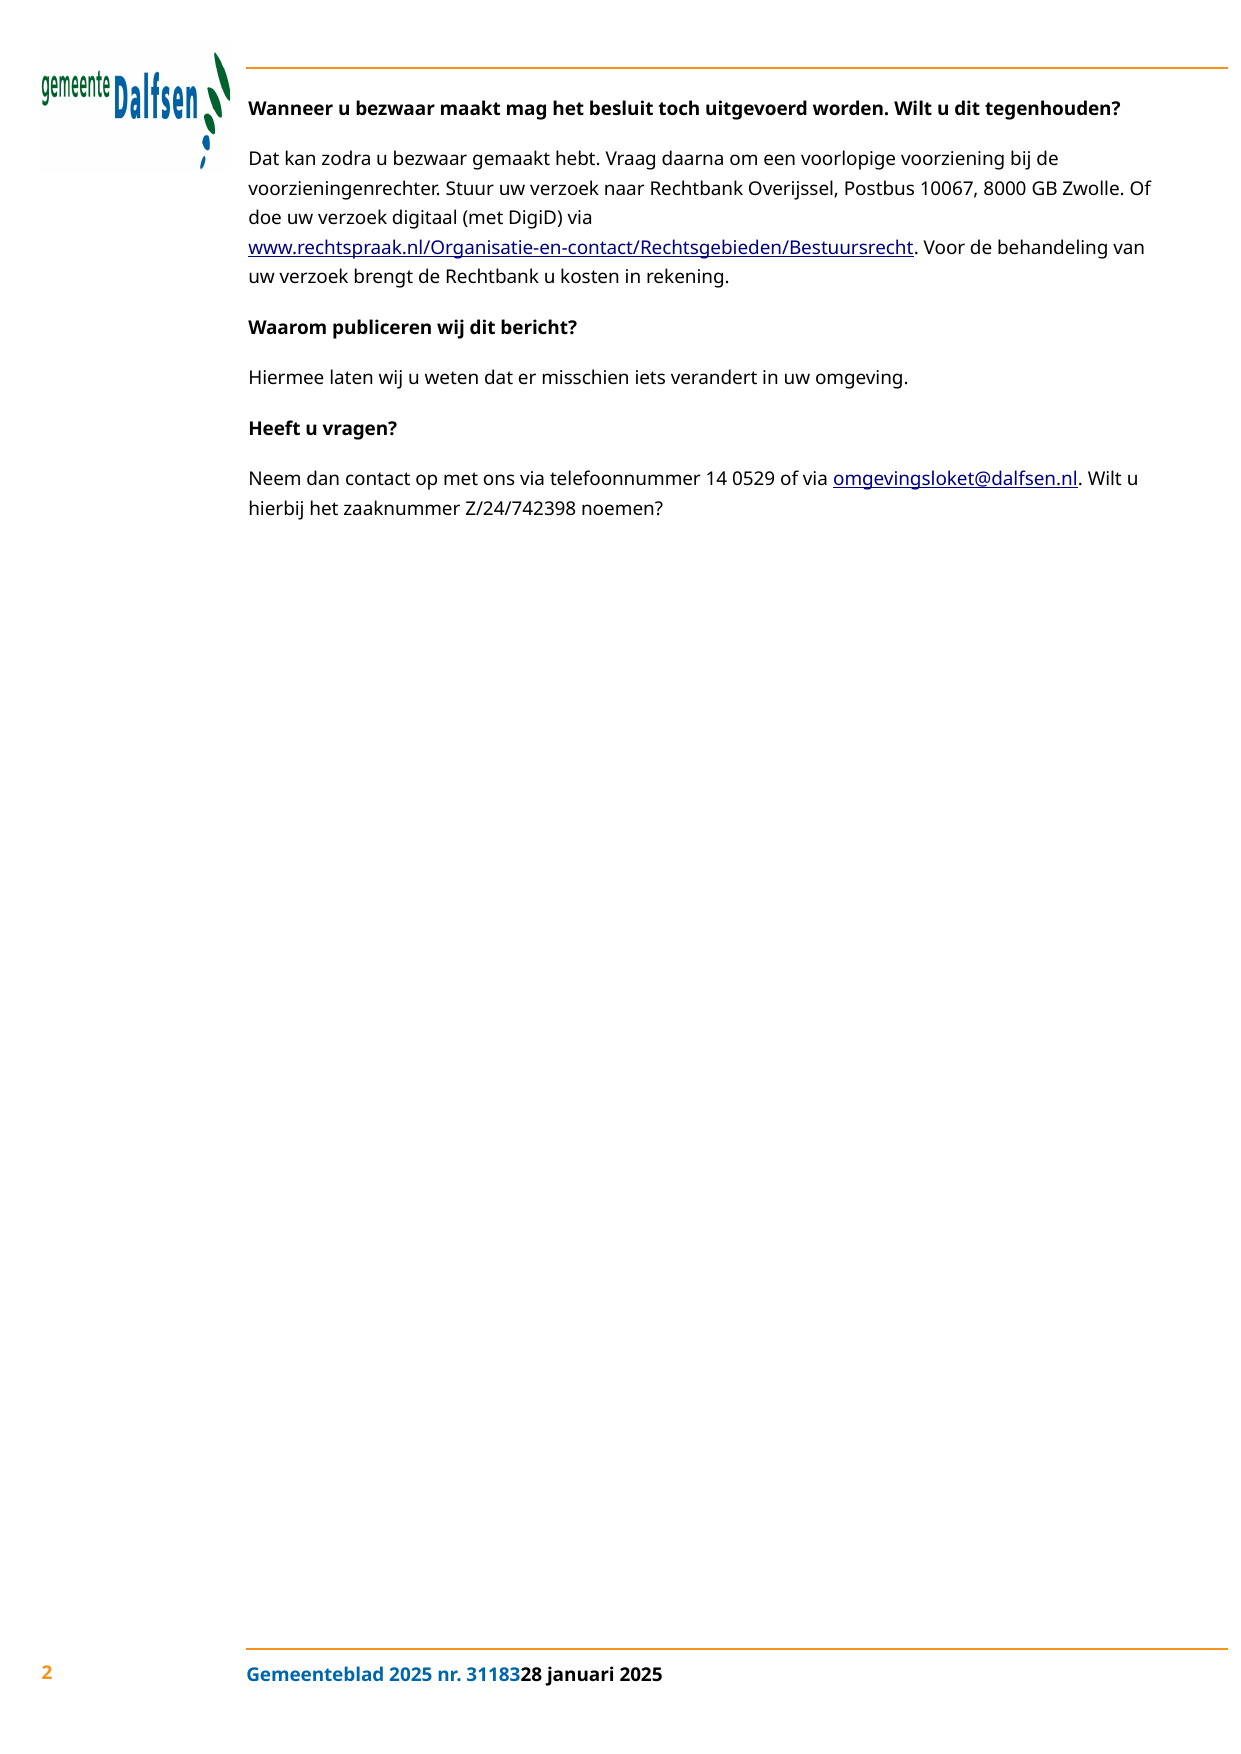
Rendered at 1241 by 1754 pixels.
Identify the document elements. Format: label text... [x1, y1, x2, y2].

text Waarom publiceren wij dit bericht? [248, 314, 1152, 340]
picture [41, 47, 231, 172]
text Neem dan contact op met ons via telefoonnummer 14 0529 of via omgevingsloket@dalfsen.nl. Wilt u hierbij het zaaknummer Z/24/742398 noemen? [248, 465, 1152, 521]
text Dat kan zodra u bezwaar gemaakt hebt. Vraag daarna om een voorlopige voorziening bij de voorzieningenrechter. Stuur uw verzoek naar Rechtbank Overijssel, Postbus 10067, 8000 GB Zwolle. Of doe uw verzoek digitaal (met DigiD) via www.rechtspraak.nl/Organisatie-en-contact/Rechtsgebieden/Bestuursrecht. Voor de behandeling van uw verzoek brengt de Rechtbank u kosten in rekening. [248, 145, 1152, 289]
text Wanneer u bezwaar maakt mag het besluit toch uitgevoerd worden. Wilt u dit tegenhouden? [248, 95, 1152, 121]
text Hiermee laten wij u weten dat er misschien iets verandert in uw omgeving. [248, 364, 1152, 390]
text Heeft u vragen? [248, 415, 1152, 441]
